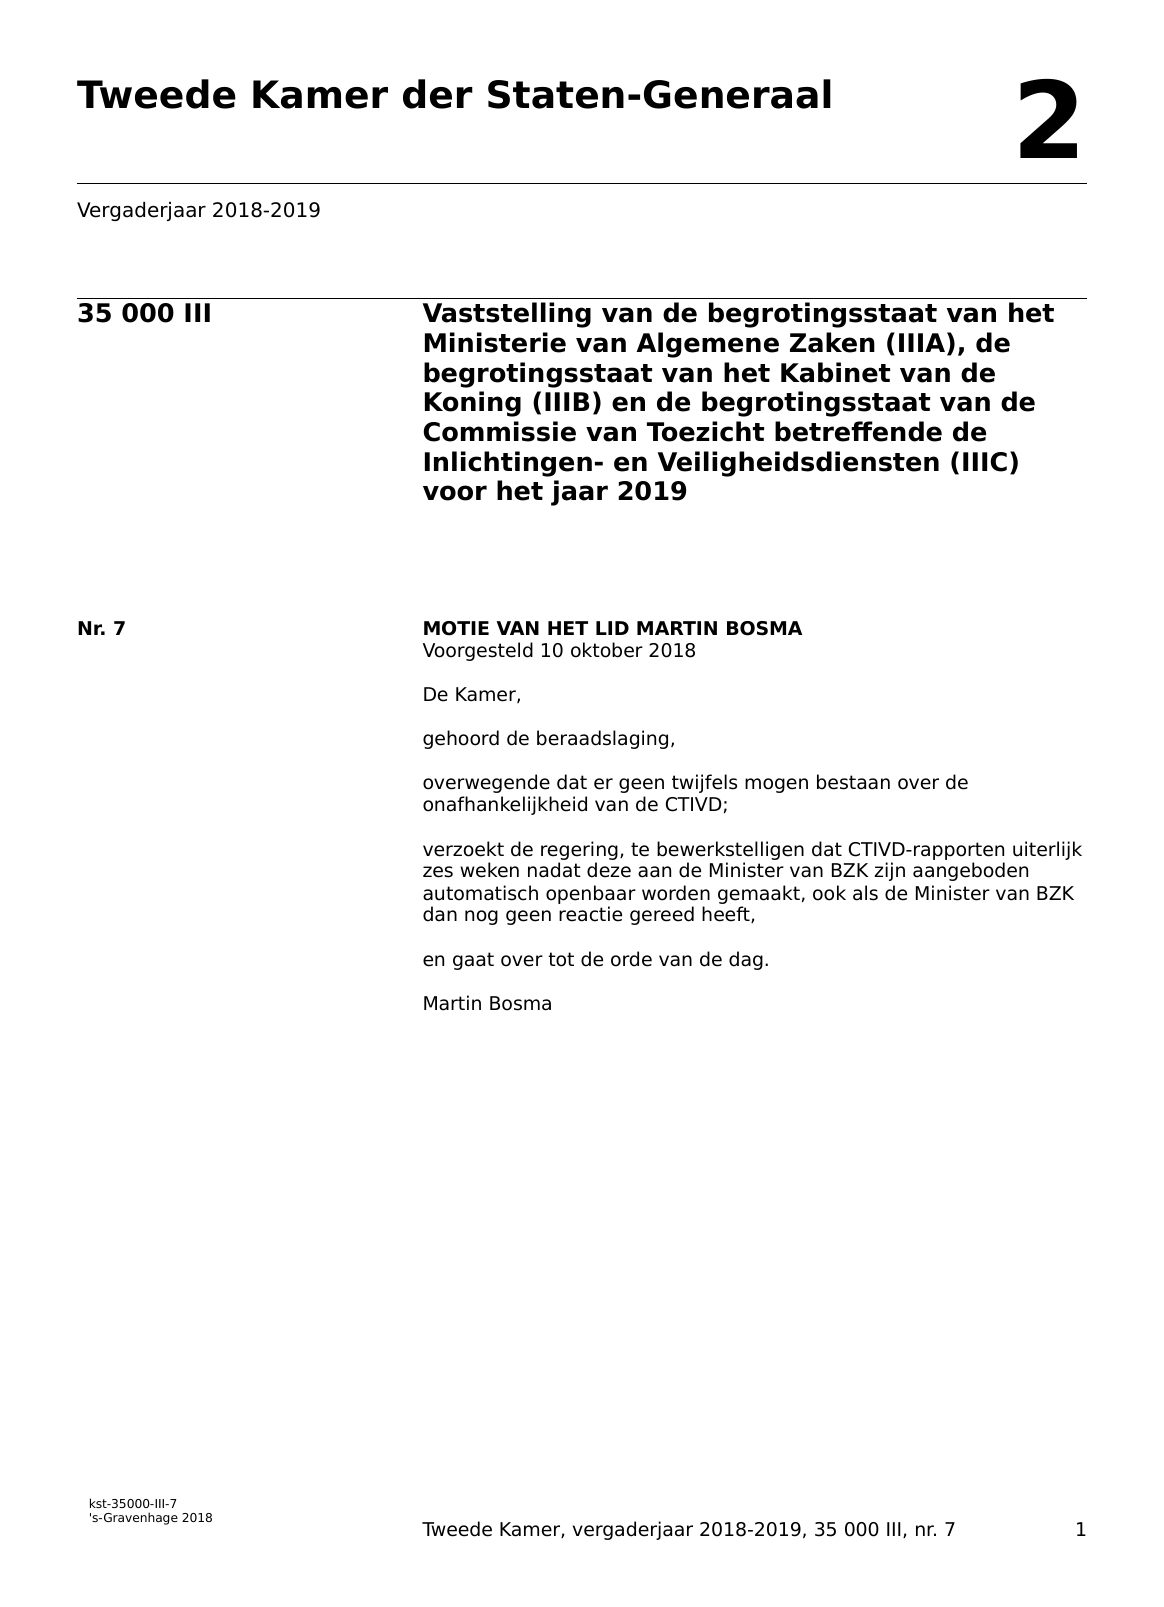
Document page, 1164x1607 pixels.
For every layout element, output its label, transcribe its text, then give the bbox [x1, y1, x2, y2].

text en gaat over tot de orde van de dag. [422, 948, 1087, 971]
text verzoekt de regering, te bewerkstelligen dat CTIVD-rapporten uiterlijk zes weken nadat deze aan de Minister van BZK zijn aangeboden automatisch openbaar worden gemaakt, ook als de Minister van BZK dan nog geen reactie gereed heeft, [422, 838, 1087, 926]
table_cell Vergaderjaar 2018-2019 [77, 184, 1087, 298]
text overwegende dat er geen twijfels mogen bestaan over de onafhankelijkheid van de CTIVD; [422, 772, 1087, 816]
text Martin Bosma [422, 993, 1087, 1015]
text gehoord de beraadslaging, [422, 728, 1087, 750]
subtitle 35 000 III Vaststelling van de begrotingsstaat van het Ministerie van Algemene Zaken (IIIA), de begrotingsstaat van het Kabinet van de Koning (IIIB) en de begrotingsstaat van de Commissie van Toezicht betreffende de Inlichtingen- en Veiligheidsdiensten (IIIC) voor het jaar 2019 [77, 299, 1087, 507]
text kst-35000-III-7 [88, 1497, 323, 1511]
table_header 2 [886, 59, 1087, 183]
table_header Tweede Kamer der Staten-Generaal [77, 59, 886, 183]
text Voorgesteld 10 oktober 2018 [422, 640, 1087, 662]
text 's-Gravenhage 2018 [88, 1511, 323, 1525]
subtitle Nr. 7 MOTIE VAN HET LID MARTIN BOSMA [77, 618, 1087, 640]
text De Kamer, [422, 684, 1087, 706]
